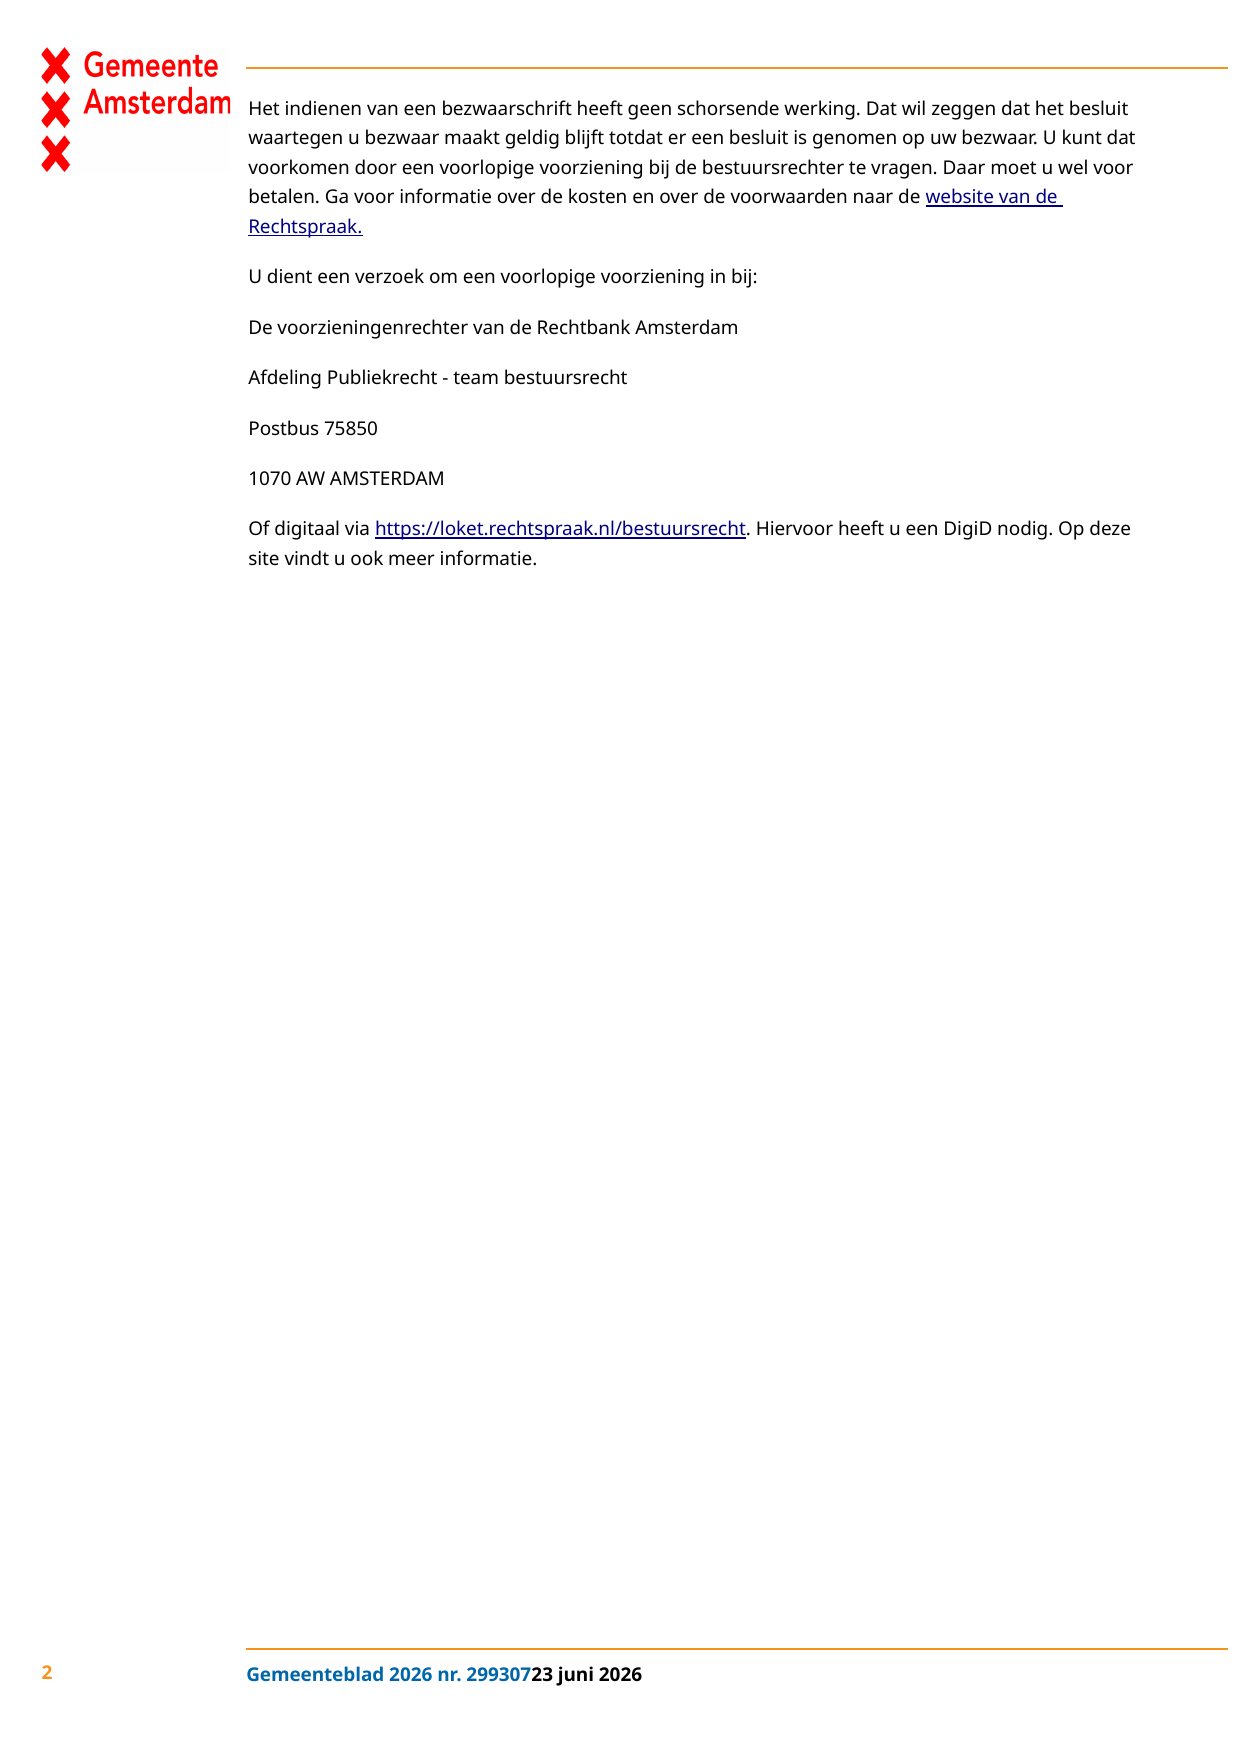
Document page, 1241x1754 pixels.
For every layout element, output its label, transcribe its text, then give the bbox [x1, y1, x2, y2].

text Of digitaal via https://loket.rechtspraak.nl/bestuursrecht. Hiervoor heeft u een DigiD nodig. Op deze site vindt u ook meer informatie. [248, 516, 1152, 571]
text Postbus 75850 [248, 415, 1152, 441]
text Afdeling Publiekrecht - team bestuursrecht [248, 364, 1152, 390]
text U dient een verzoek om een voorlopige voorziening in bij: [248, 263, 1152, 289]
picture [41, 47, 231, 172]
text De voorzieningenrechter van de Rechtbank Amsterdam [248, 314, 1152, 340]
text 1070 AW AMSTERDAM [248, 465, 1152, 491]
text Het indienen van een bezwaarschrift heeft geen schorsende werking. Dat wil zeggen dat het besluit waartegen u bezwaar maakt geldig blijft totdat er een besluit is genomen op uw bezwaar. U kunt dat voorkomen door een voorlopige voorziening bij de bestuursrechter te vragen. Daar moet u wel voor betalen. Ga voor informatie over de kosten en over de voorwaarden naar de website van de Rechtspraak. [248, 95, 1152, 239]
